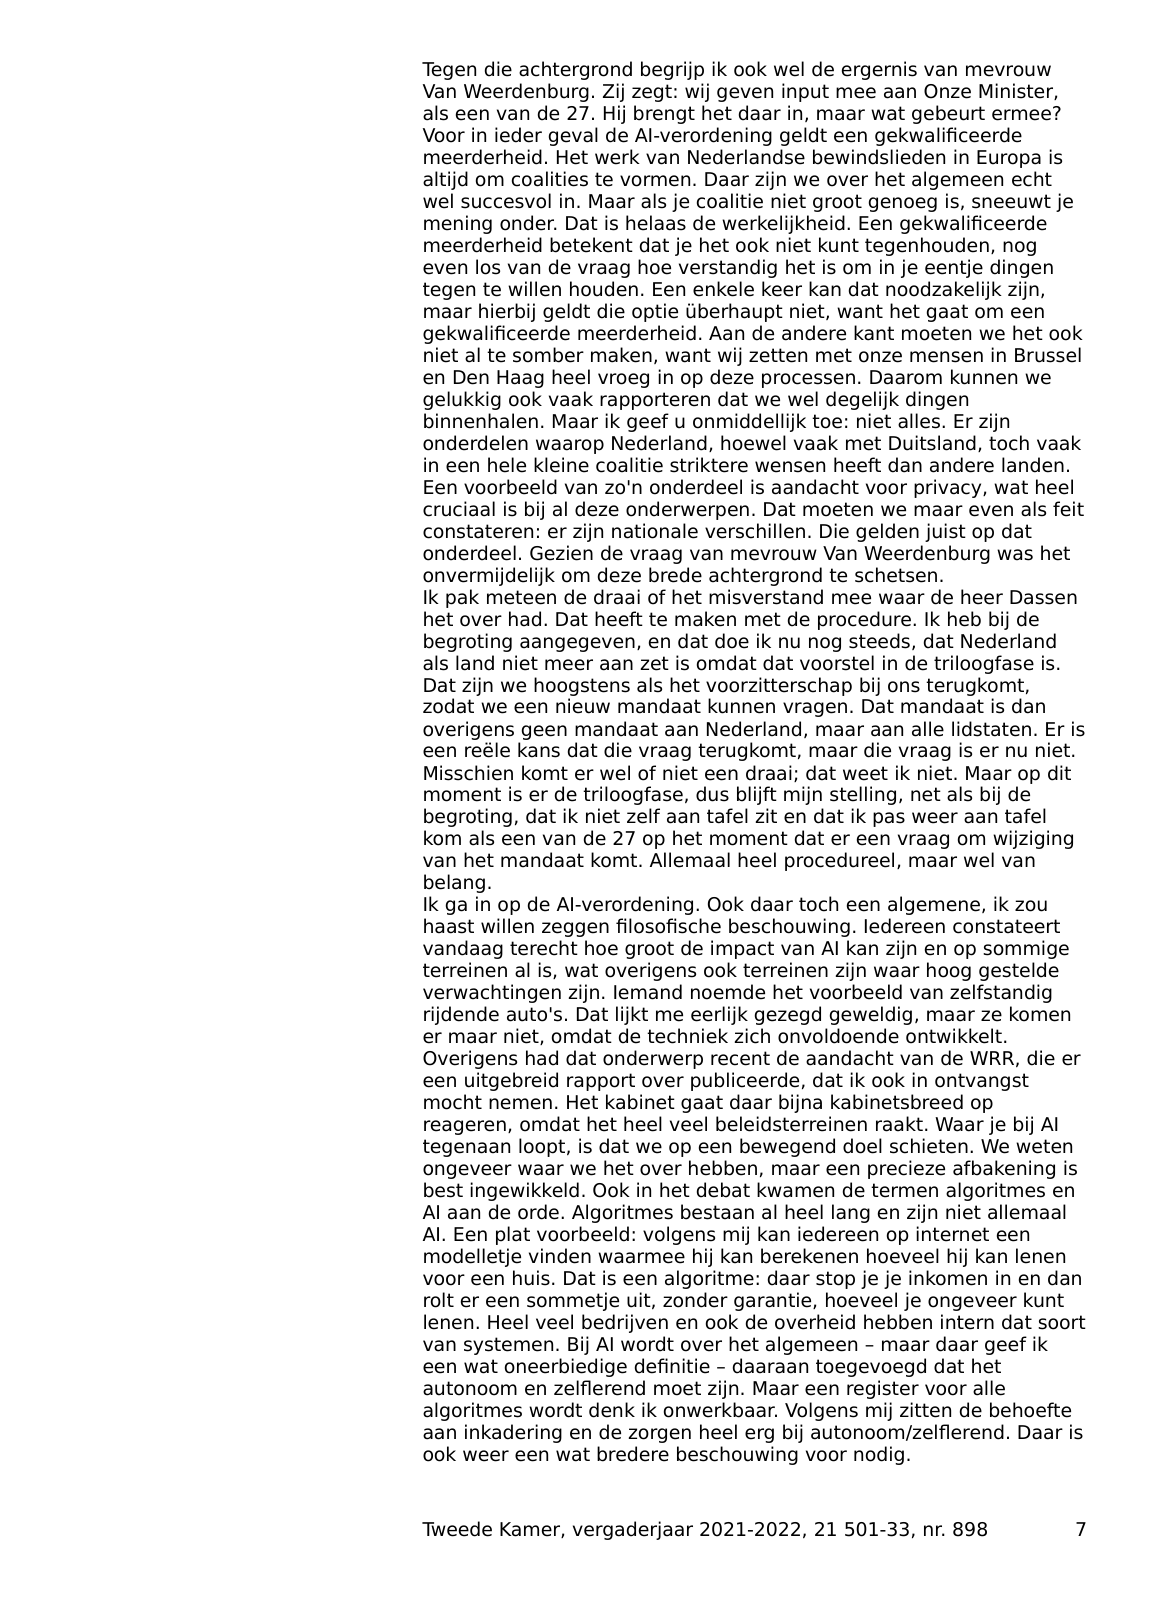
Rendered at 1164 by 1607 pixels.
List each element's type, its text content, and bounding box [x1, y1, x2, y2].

text Tegen die achtergrond begrijp ik ook wel de ergernis van mevrouw Van Weerdenburg. Zij zegt: wij geven input mee aan Onze Minister, als een van de 27. Hij brengt het daar in, maar wat gebeurt ermee? Voor in ieder geval de AI-verordening geldt een gekwalificeerde meerderheid. Het werk van Nederlandse bewindslieden in Europa is altijd om coalities te vormen. Daar zijn we over het algemeen echt wel succesvol in. Maar als je coalitie niet groot genoeg is, sneeuwt je mening onder. Dat is helaas de werkelijkheid. Een gekwalificeerde meerderheid betekent dat je het ook niet kunt tegenhouden, nog even los van de vraag hoe verstandig het is om in je eentje dingen tegen te willen houden. Een enkele keer kan dat noodzakelijk zijn, maar hierbij geldt die optie überhaupt niet, want het gaat om een gekwalificeerde meerderheid. Aan de andere kant moeten we het ook niet al te somber maken, want wij zetten met onze mensen in Brussel en Den Haag heel vroeg in op deze processen. Daarom kunnen we gelukkig ook vaak rapporteren dat we wel degelijk dingen binnenhalen. Maar ik geef u onmiddellijk toe: niet alles. Er zijn onderdelen waarop Nederland, hoewel vaak met Duitsland, toch vaak in een hele kleine coalitie striktere wensen heeft dan andere landen. Een voorbeeld van zo'n onderdeel is aandacht voor privacy, wat heel cruciaal is bij al deze onderwerpen. Dat moeten we maar even als feit constateren: er zijn nationale verschillen. Die gelden juist op dat onderdeel. Gezien de vraag van mevrouw Van Weerdenburg was het onvermijdelijk om deze brede achtergrond te schetsen. [422, 59, 1087, 587]
text Ik ga in op de AI-verordening. Ook daar toch een algemene, ik zou haast willen zeggen filosofische beschouwing. Iedereen constateert vandaag terecht hoe groot de impact van AI kan zijn en op sommige terreinen al is, wat overigens ook terreinen zijn waar hoog gestelde verwachtingen zijn. Iemand noemde het voorbeeld van zelfstandig rijdende auto's. Dat lijkt me eerlijk gezegd geweldig, maar ze komen er maar niet, omdat de techniek zich onvoldoende ontwikkelt. Overigens had dat onderwerp recent de aandacht van de WRR, die er een uitgebreid rapport over publiceerde, dat ik ook in ontvangst mocht nemen. Het kabinet gaat daar bijna kabinetsbreed op reageren, omdat het heel veel beleidsterreinen raakt. Waar je bij AI tegenaan loopt, is dat we op een bewegend doel schieten. We weten ongeveer waar we het over hebben, maar een precieze afbakening is best ingewikkeld. Ook in het debat kwamen de termen algoritmes en AI aan de orde. Algoritmes bestaan al heel lang en zijn niet allemaal AI. Een plat voorbeeld: volgens mij kan iedereen op internet een modelletje vinden waarmee hij kan berekenen hoeveel hij kan lenen voor een huis. Dat is een algoritme: daar stop je je inkomen in en dan rolt er een sommetje uit, zonder garantie, hoeveel je ongeveer kunt lenen. Heel veel bedrijven en ook de overheid hebben intern dat soort van systemen. Bij AI wordt over het algemeen – maar daar geef ik een wat oneerbiedige definitie – daaraan toegevoegd dat het autonoom en zelflerend moet zijn. Maar een register voor alle algoritmes wordt denk ik onwerkbaar. Volgens mij zitten de behoefte aan inkadering en de zorgen heel erg bij autonoom/zelflerend. Daar is ook weer een wat bredere beschouwing voor nodig. [422, 894, 1087, 1466]
text Ik pak meteen de draai of het misverstand mee waar de heer Dassen het over had. Dat heeft te maken met de procedure. Ik heb bij de begroting aangegeven, en dat doe ik nu nog steeds, dat Nederland als land niet meer aan zet is omdat dat voorstel in de triloogfase is. Dat zijn we hoogstens als het voorzitterschap bij ons terugkomt, zodat we een nieuw mandaat kunnen vragen. Dat mandaat is dan overigens geen mandaat aan Nederland, maar aan alle lidstaten. Er is een reële kans dat die vraag terugkomt, maar die vraag is er nu niet. Misschien komt er wel of niet een draai; dat weet ik niet. Maar op dit moment is er de triloogfase, dus blijft mijn stelling, net als bij de begroting, dat ik niet zelf aan tafel zit en dat ik pas weer aan tafel kom als een van de 27 op het moment dat er een vraag om wijziging van het mandaat komt. Allemaal heel procedureel, maar wel van belang. [422, 587, 1087, 894]
